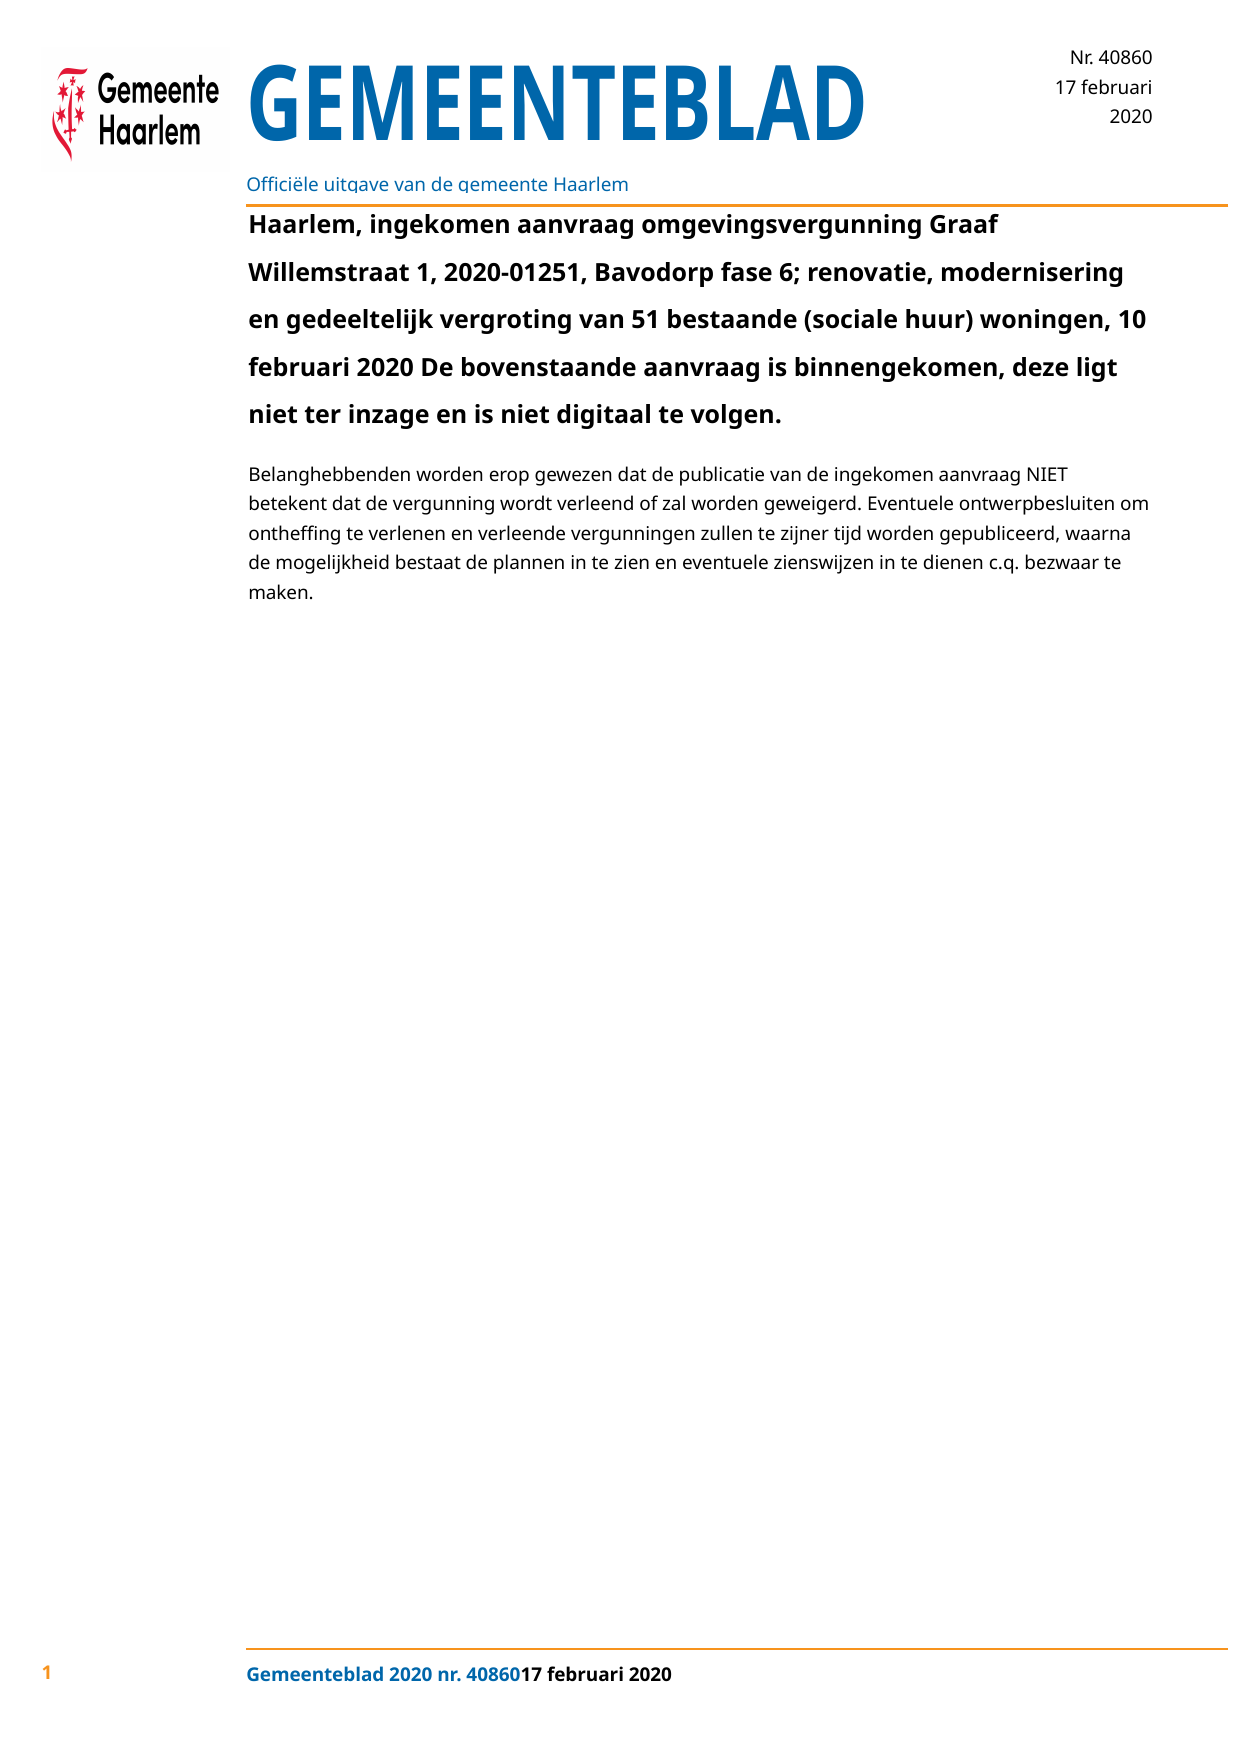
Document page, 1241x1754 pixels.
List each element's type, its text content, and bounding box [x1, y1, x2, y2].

text Haarlem, ingekomen aanvraag omgevingsvergunning Graaf Willemstraat 1, 2020-01251, Bavodorp fase 6; renovatie, modernisering en gedeeltelijk vergroting van 51 bestaande (sociale huur) woningen, 10 februari 2020 De bovenstaande aanvraag is binnengekomen, deze ligt niet ter inzage en is niet digitaal te volgen. [248, 207, 1152, 431]
text Belanghebbenden worden erop gewezen dat de publicatie van de ingekomen aanvraag NIET betekent dat de vergunning wordt verleend of zal worden geweigerd. Eventuele ontwerpbesluiten om ontheffing te verlenen en verleende vergunningen zullen te zijner tijd worden gepubliceerd, waarna de mogelijkheid bestaat de plannen in te zien en eventuele zienswijzen in te dienen c.q. bezwaar te maken. [248, 461, 1152, 605]
picture [41, 47, 231, 172]
